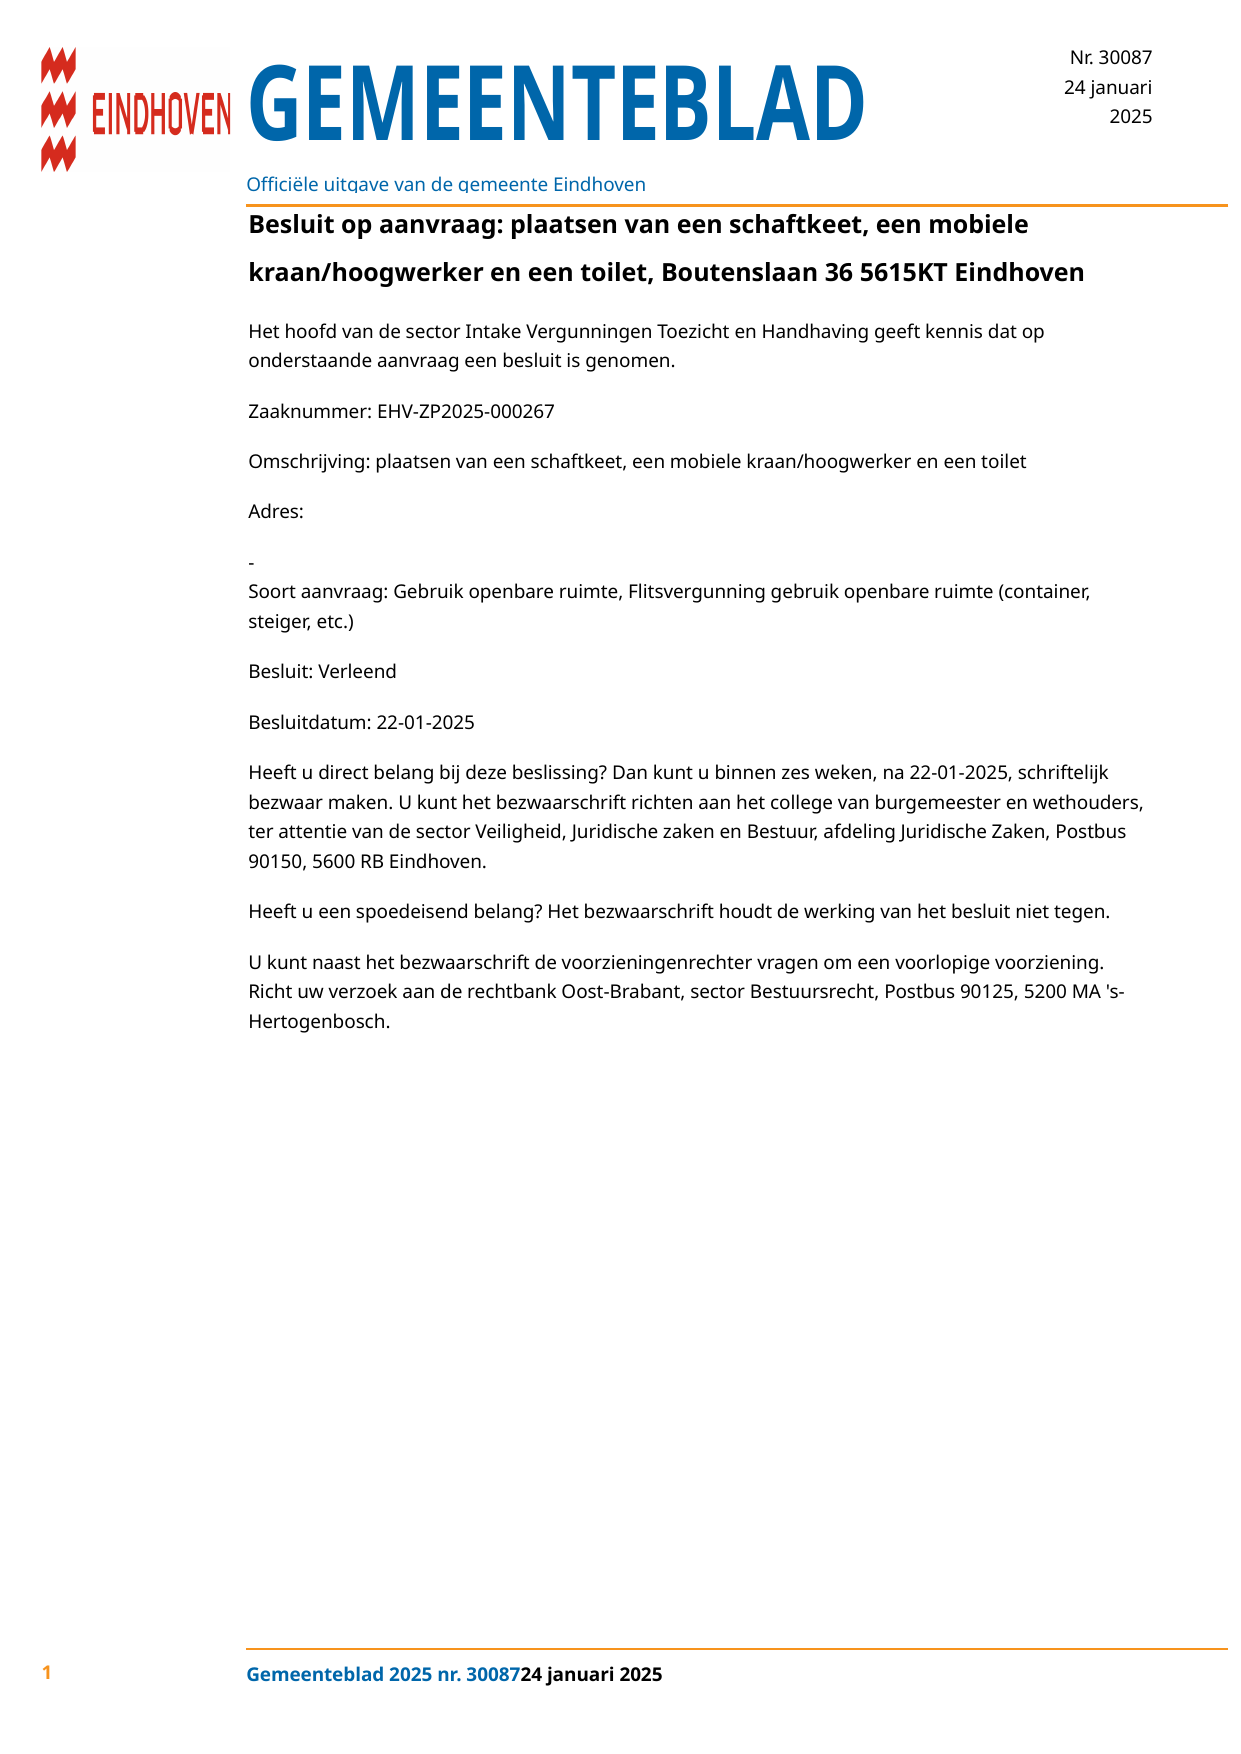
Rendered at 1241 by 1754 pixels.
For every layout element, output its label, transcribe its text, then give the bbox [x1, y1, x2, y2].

text U kunt naast het bezwaarschrift de voorzieningenrechter vragen om een voorlopige voorziening. Richt uw verzoek aan de rechtbank Oost-Brabant, sector Bestuursrecht, Postbus 90125, 5200 MA 's-Hertogenbosch. [248, 949, 1152, 1034]
text Heeft u direct belang bij deze beslissing? Dan kunt u binnen zes weken, na 22-01-2025, schriftelijk bezwaar maken. U kunt het bezwaarschrift richten aan het college van burgemeester en wethouders, ter attentie van de sector Veiligheid, Juridische zaken en Bestuur, afdeling Juridische Zaken, Postbus 90150, 5600 RB Eindhoven. [248, 759, 1152, 874]
text Besluitdatum: 22-01-2025 [248, 709, 1152, 735]
text Adres: [248, 499, 1152, 524]
text Zaaknummer: EHV-ZP2025-000267 [248, 398, 1152, 424]
text Het hoofd van de sector Intake Vergunningen Toezicht en Handhaving geeft kennis dat op onderstaande aanvraag een besluit is genomen. [248, 318, 1152, 373]
picture [41, 47, 231, 172]
text Besluit op aanvraag: plaatsen van een schaftkeet, een mobiele kraan/hoogwerker en een toilet, Boutenslaan 36 5615KT Eindhoven [248, 207, 1152, 288]
text Besluit: Verleend [248, 659, 1152, 684]
text Soort aanvraag: Gebruik openbare ruimte, Flitsvergunning gebruik openbare ruimte (container, steiger, etc.) [248, 579, 1152, 634]
text Heeft u een spoedeisend belang? Het bezwaarschrift houdt de werking van het besluit niet tegen. [248, 899, 1152, 924]
text Omschrijving: plaatsen van een schaftkeet, een mobiele kraan/hoogwerker en een toilet [248, 448, 1152, 474]
